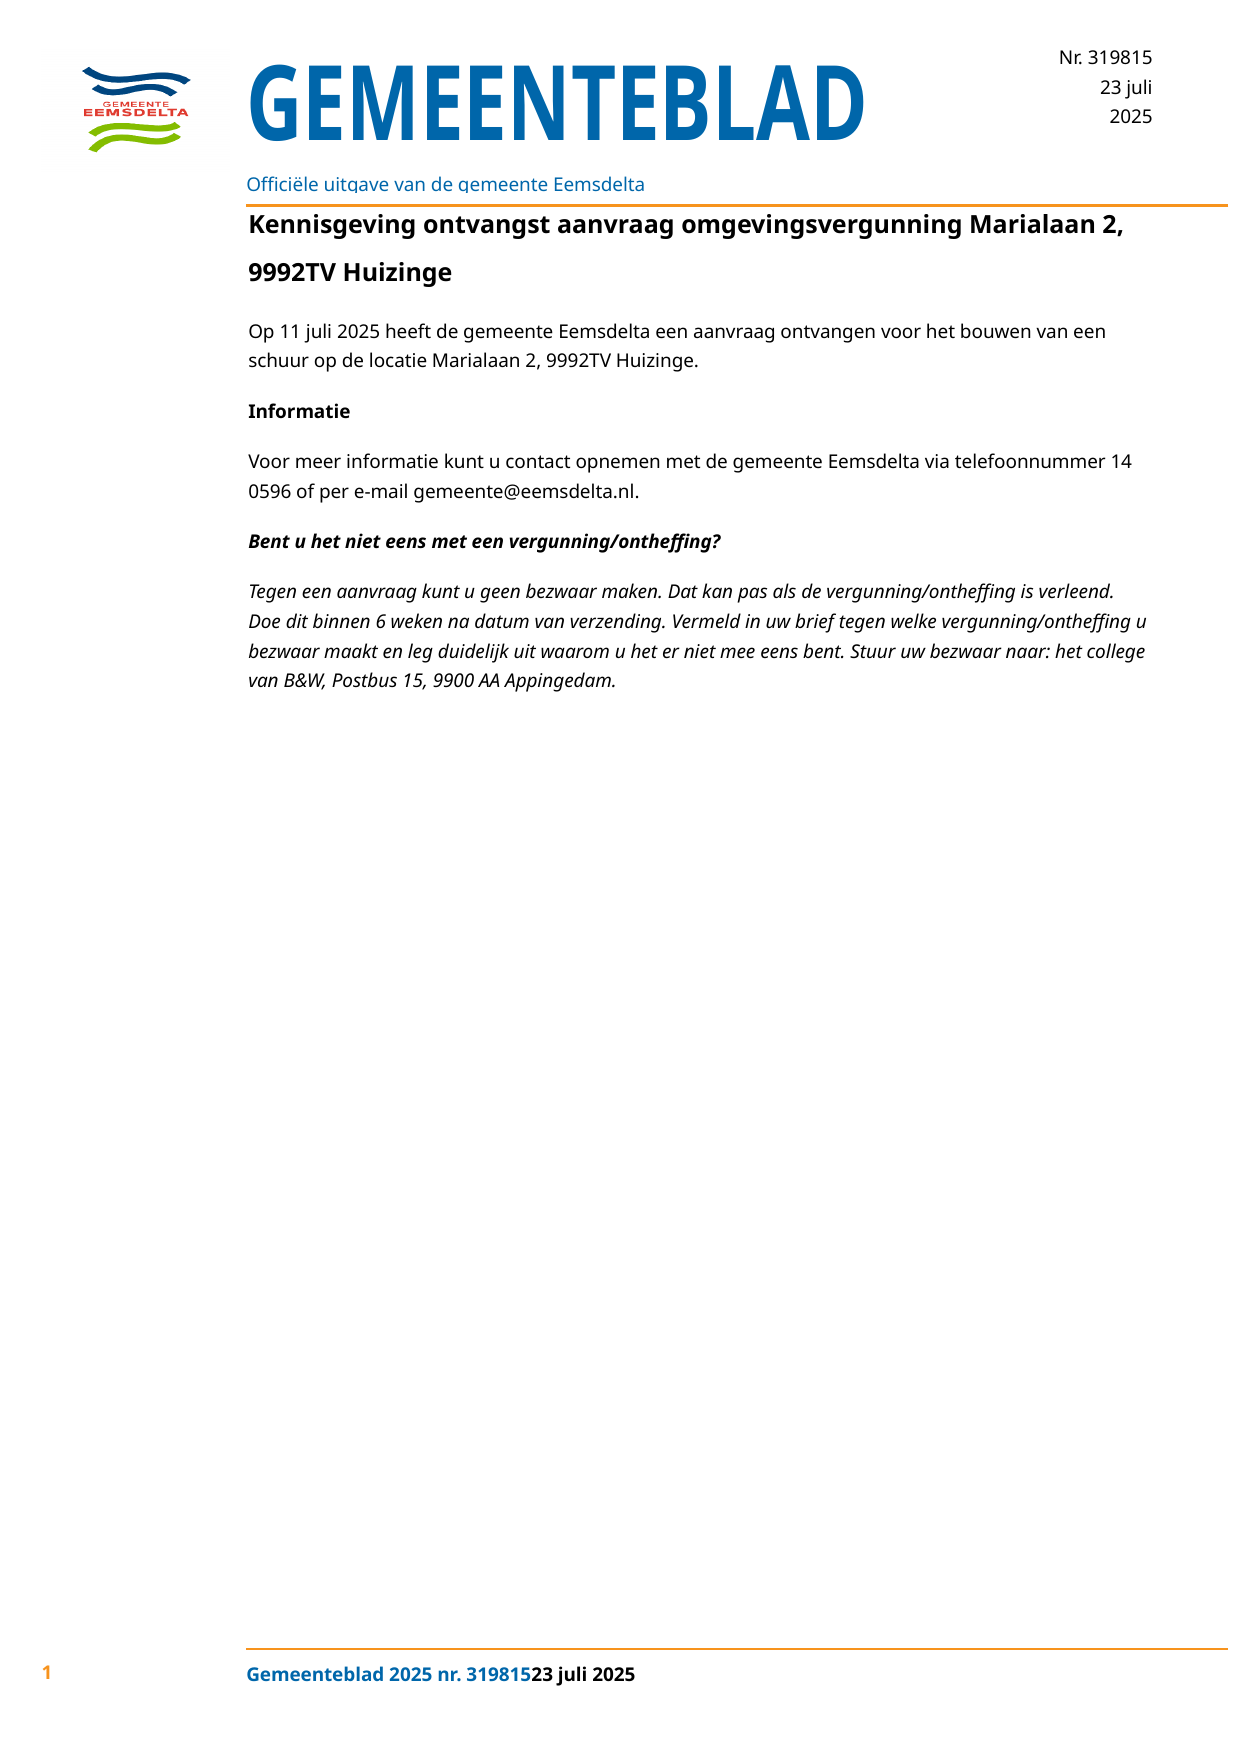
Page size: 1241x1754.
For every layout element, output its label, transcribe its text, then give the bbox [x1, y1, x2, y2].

text Informatie [248, 398, 1152, 424]
text Bent u het niet eens met een vergunning/ontheffing? [248, 528, 1152, 554]
text Voor meer informatie kunt u contact opnemen met de gemeente Eemsdelta via telefoonnummer 14 0596 of per e-mail gemeente@eemsdelta.nl. [248, 448, 1152, 504]
text Tegen een aanvraag kunt u geen bezwaar maken. Dat kan pas als de vergunning/ontheffing is verleend. Doe dit binnen 6 weken na datum van verzending. Vermeld in uw brief tegen welke vergunning/ontheffing u bezwaar maakt en leg duidelijk uit waarom u het er niet mee eens bent. Stuur uw bezwaar naar: het college van B&W, Postbus 15, 9900 AA Appingedam. [248, 579, 1152, 693]
picture [41, 47, 231, 172]
text Op 11 juli 2025 heeft de gemeente Eemsdelta een aanvraag ontvangen voor het bouwen van een schuur op de locatie Marialaan 2, 9992TV Huizinge. [248, 318, 1152, 373]
text Kennisgeving ontvangst aanvraag omgevingsvergunning Marialaan 2, 9992TV Huizinge [248, 207, 1152, 288]
